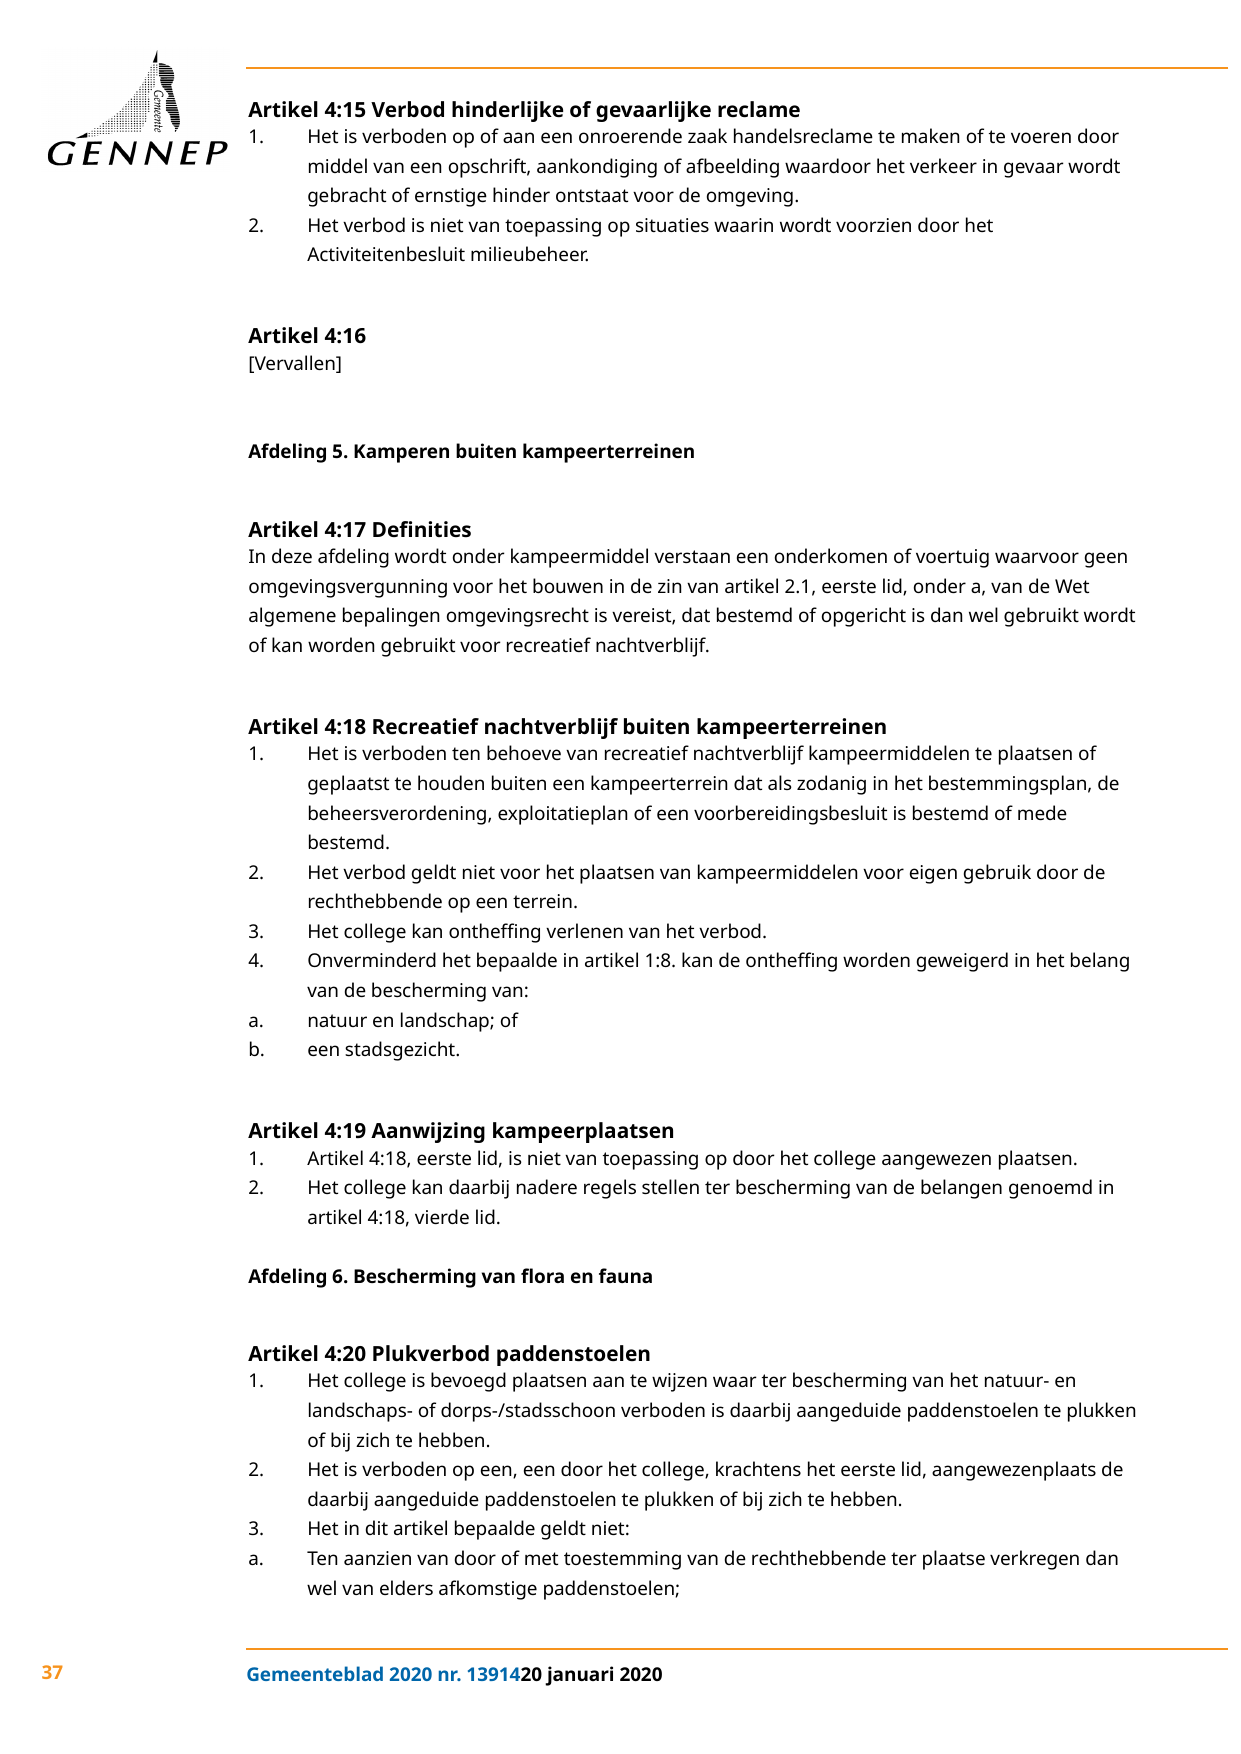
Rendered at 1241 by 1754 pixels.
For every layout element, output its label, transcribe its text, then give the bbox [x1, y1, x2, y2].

text Artikel 4:19 Aanwijzing kampeerplaatsen [248, 1116, 1152, 1145]
text In deze afdeling wordt onder kampeermiddel verstaan een onderkomen of voertuig waarvoor geen omgevingsvergunning voor het bouwen in de zin van artikel 2.1, eerste lid, onder a, van de Wet algemene bepalingen omgevingsrecht is vereist, dat bestemd of opgericht is dan wel gebruikt wordt of kan worden gebruikt voor recreatief nachtverblijf. [248, 543, 1152, 658]
list Het verbod is niet van toepassing op situaties waarin wordt voorzien door het Activiteitenbesluit milieubeheer. [248, 212, 1152, 267]
list Onverminderd het bepaalde in artikel 1:8. kan de ontheffing worden geweigerd in het belang van de bescherming van: [248, 948, 1152, 1003]
list natuur en landschap; of [248, 1007, 1152, 1032]
text Artikel 4:15 Verbod hinderlijke of gevaarlijke reclame [248, 95, 1152, 123]
text Artikel 4:17 Definities [248, 515, 1152, 543]
list Het college kan daarbij nadere regels stellen ter bescherming van de belangen genoemd in artikel 4:18, vierde lid. [248, 1174, 1152, 1230]
text Artikel 4:18 Recreatief nachtverblijf buiten kampeerterreinen [248, 712, 1152, 741]
text Artikel 4:16 [248, 322, 1152, 350]
list Het is verboden op of aan een onroerende zaak handelsreclame te maken of te voeren door middel van een opschrift, aankondiging of afbeelding waardoor het verkeer in gevaar wordt gebracht of ernstige hinder ontstaat voor de omgeving. [248, 123, 1152, 208]
list Artikel 4:18, eerste lid, is niet van toepassing op door het college aangewezen plaatsen. [248, 1145, 1152, 1171]
text Afdeling 5. Kamperen buiten kampeerterreinen [248, 439, 1152, 464]
text Artikel 4:20 Plukverbod paddenstoelen [248, 1339, 1152, 1368]
text [Vervallen] [248, 350, 1152, 376]
list een stadsgezicht. [248, 1036, 1152, 1062]
list Het is verboden op een, een door het college, krachtens het eerste lid, aangewezenplaats de daarbij aangeduide paddenstoelen te plukken of bij zich te hebben. [248, 1456, 1152, 1512]
list Het is verboden ten behoeve van recreatief nachtverblijf kampeermiddelen te plaatsen of geplaatst te houden buiten een kampeerterrein dat als zodanig in het bestemmingsplan, de beheersverordening, exploitatieplan of een voorbereidingsbesluit is bestemd of mede bestemd. [248, 741, 1152, 855]
list Ten aanzien van door of met toestemming van de rechthebbende ter plaatse verkregen dan wel van elders afkomstige paddenstoelen; [248, 1545, 1152, 1601]
list Het in dit artikel bepaalde geldt niet: [248, 1516, 1152, 1541]
list Het college is bevoegd plaatsen aan te wijzen waar ter bescherming van het natuur- en landschaps- of dorps-/stadsschoon verboden is daarbij aangeduide paddenstoelen te plukken of bij zich te hebben. [248, 1368, 1152, 1453]
list Het college kan ontheffing verlenen van het verbod. [248, 918, 1152, 944]
list Het verbod geldt niet voor het plaatsen van kampeermiddelen voor eigen gebruik door de rechthebbende op een terrein. [248, 859, 1152, 914]
picture [41, 47, 231, 172]
text Afdeling 6. Bescherming van flora en fauna [248, 1263, 1152, 1289]
